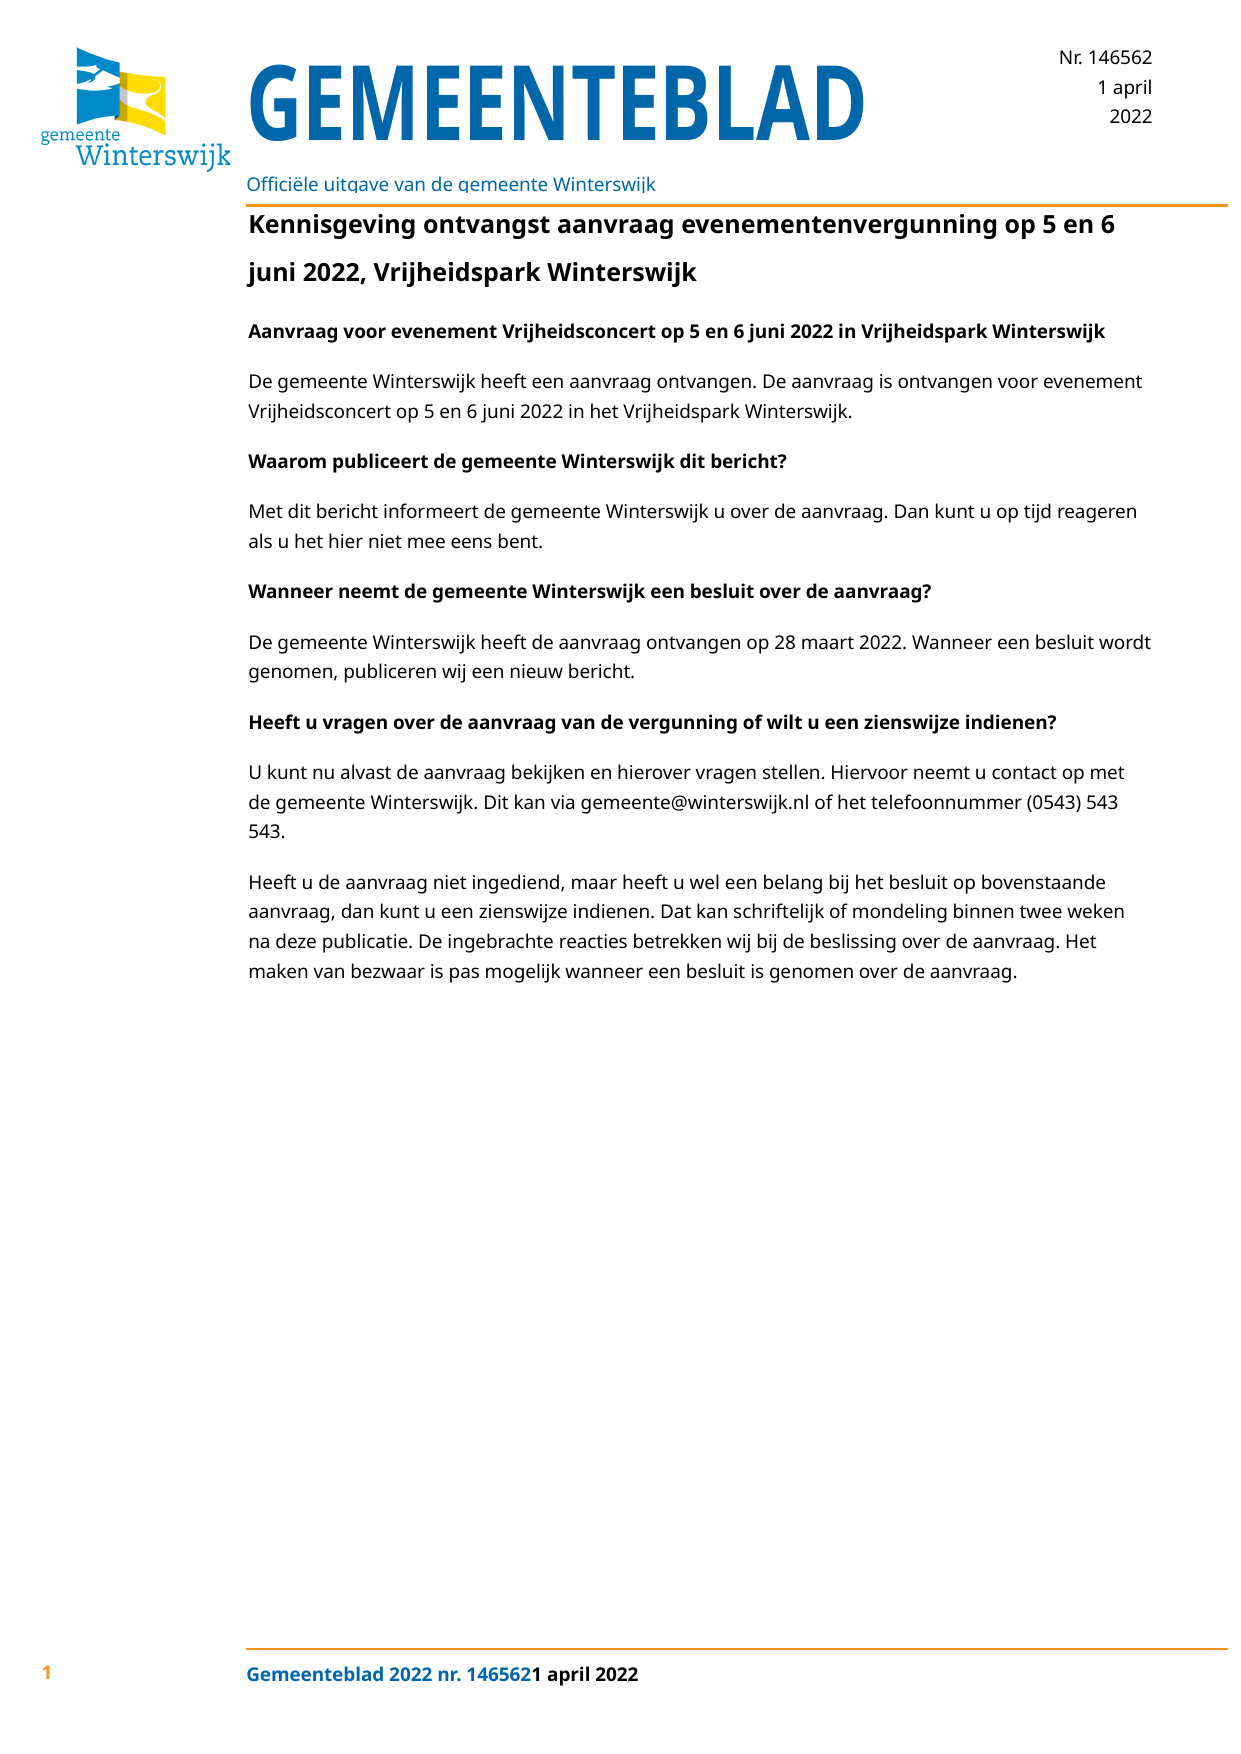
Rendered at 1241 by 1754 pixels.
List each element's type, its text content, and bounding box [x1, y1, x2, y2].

picture [41, 47, 231, 172]
text De gemeente Winterswijk heeft een aanvraag ontvangen. De aanvraag is ontvangen voor evenement Vrijheidsconcert op 5 en 6 juni 2022 in het Vrijheidspark Winterswijk. [248, 368, 1152, 424]
picture [225, 153, 231, 162]
text Wanneer neemt de gemeente Winterswijk een besluit over de aanvraag? [248, 579, 1152, 604]
text Heeft u vragen over de aanvraag van de vergunning of wilt u een zienswijze indienen? [248, 709, 1152, 735]
text Heeft u de aanvraag niet ingediend, maar heeft u wel een belang bij het besluit op bovenstaande aanvraag, dan kunt u een zienswijze indienen. Dat kan schriftelijk of mondeling binnen twee weken na deze publicatie. De ingebrachte reacties betrekken wij bij de beslissing over de aanvraag. Het maken van bezwaar is pas mogelijk wanneer een besluit is genomen over de aanvraag. [248, 869, 1152, 984]
text U kunt nu alvast de aanvraag bekijken en hierover vragen stellen. Hiervoor neemt u contact op met de gemeente Winterswijk. Dit kan via gemeente@winterswijk.nl of het telefoonnummer (0543) 543 543. [248, 759, 1152, 844]
text Waarom publiceert de gemeente Winterswijk dit bericht? [248, 448, 1152, 474]
text Kennisgeving ontvangst aanvraag evenementenvergunning op 5 en 6 juni 2022, Vrijheidspark Winterswijk [248, 207, 1152, 288]
text Aanvraag voor evenement Vrijheidsconcert op 5 en 6 juni 2022 in Vrijheidspark Winterswijk [248, 318, 1152, 344]
text De gemeente Winterswijk heeft de aanvraag ontvangen op 28 maart 2022. Wanneer een besluit wordt genomen, publiceren wij een nieuw bericht. [248, 629, 1152, 684]
text Met dit bericht informeert de gemeente Winterswijk u over de aanvraag. Dan kunt u op tijd reageren als u het hier niet mee eens bent. [248, 499, 1152, 554]
